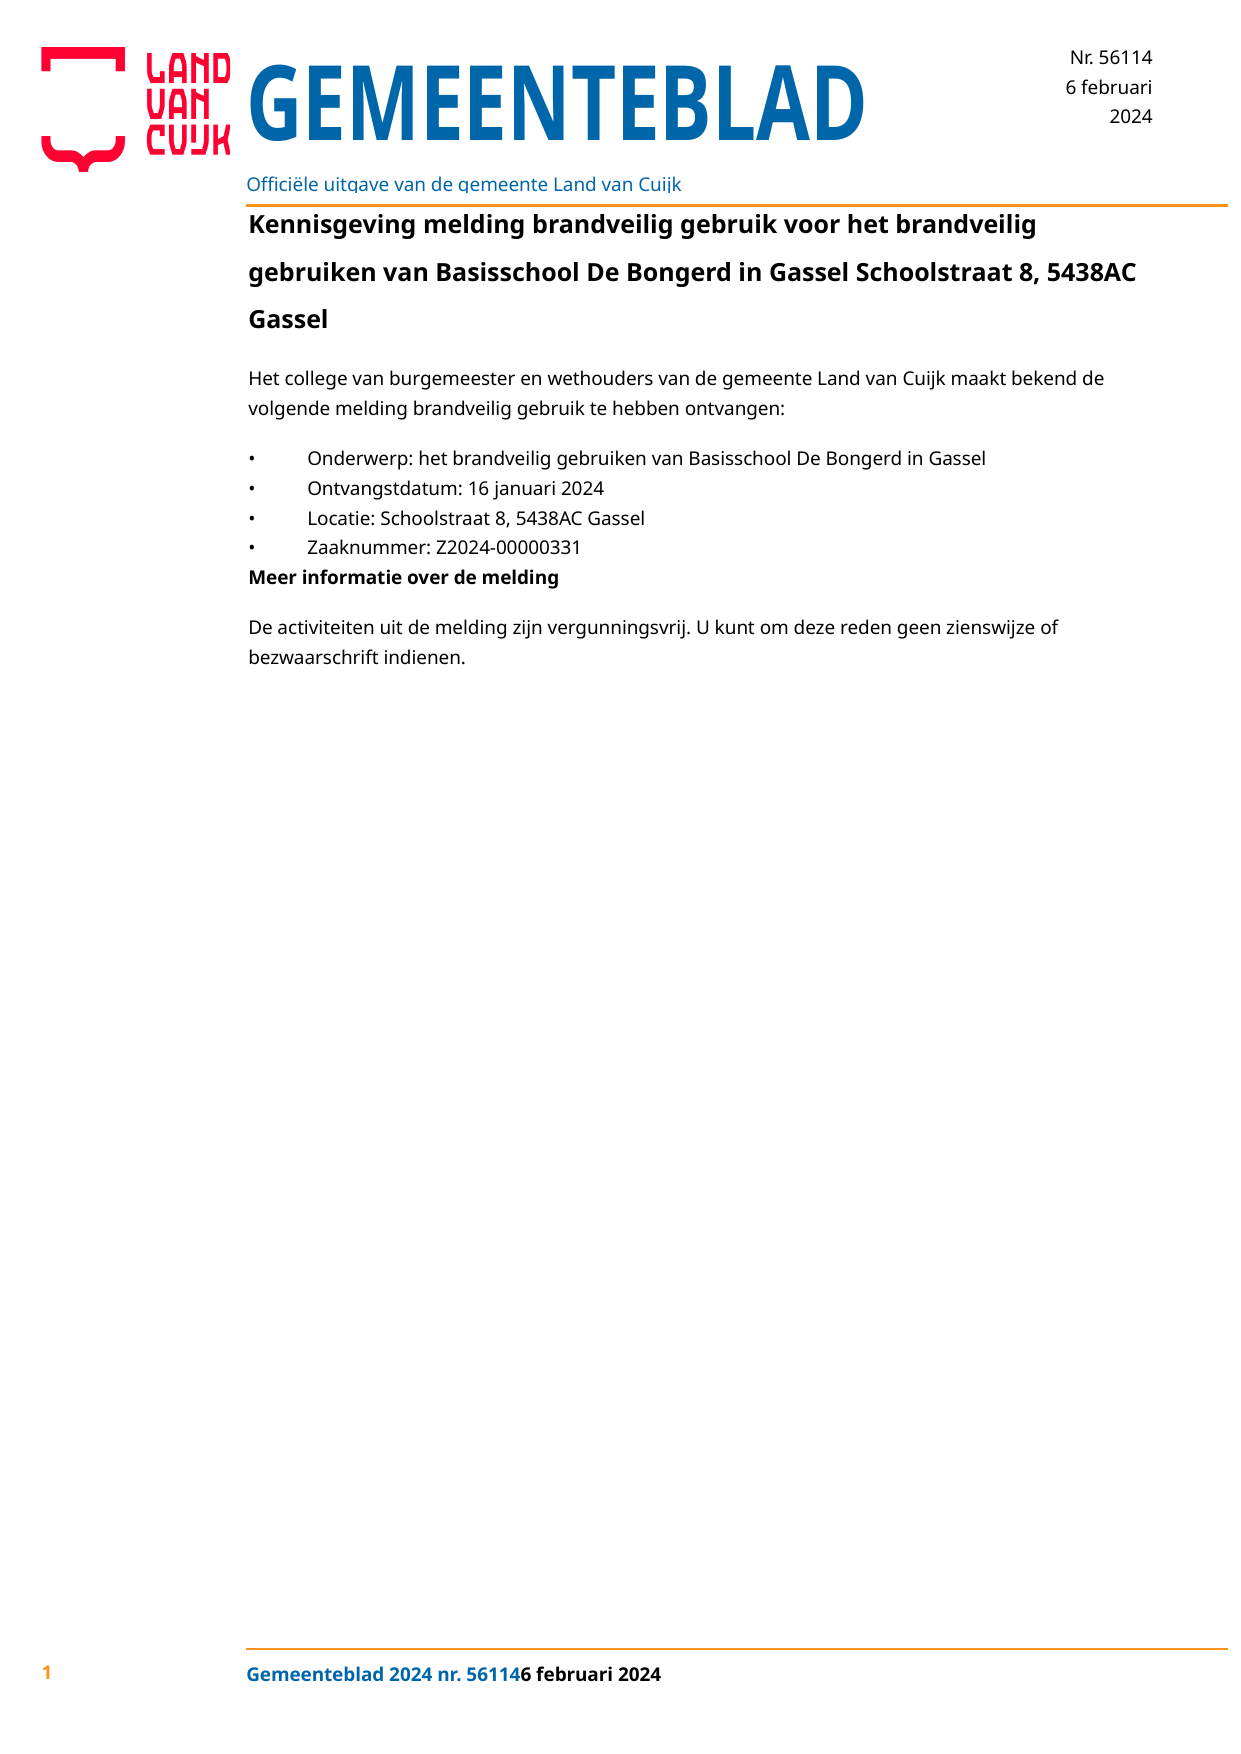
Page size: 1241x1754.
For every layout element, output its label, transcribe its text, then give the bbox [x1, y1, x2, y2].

list Onderwerp: het brandveilig gebruiken van Basisschool De Bongerd in Gassel [248, 446, 1152, 471]
list Ontvangstdatum: 16 januari 2024 [248, 475, 1152, 501]
text Het college van burgemeester en wethouders van de gemeente Land van Cuijk maakt bekend de volgende melding brandveilig gebruik te hebben ontvangen: [248, 366, 1152, 421]
text Kennisgeving melding brandveilig gebruik voor het brandveilig gebruiken van Basisschool De Bongerd in Gassel Schoolstraat 8, 5438AC Gassel [248, 207, 1152, 336]
text Meer informatie over de melding [248, 564, 1152, 589]
picture [41, 47, 231, 172]
list Zaaknummer: Z2024-00000331 [248, 534, 1152, 560]
list Locatie: Schoolstraat 8, 5438AC Gassel [248, 505, 1152, 530]
text De activiteiten uit de melding zijn vergunningsvrij. U kunt om deze reden geen zienswijze of bezwaarschrift indienen. [248, 614, 1152, 669]
